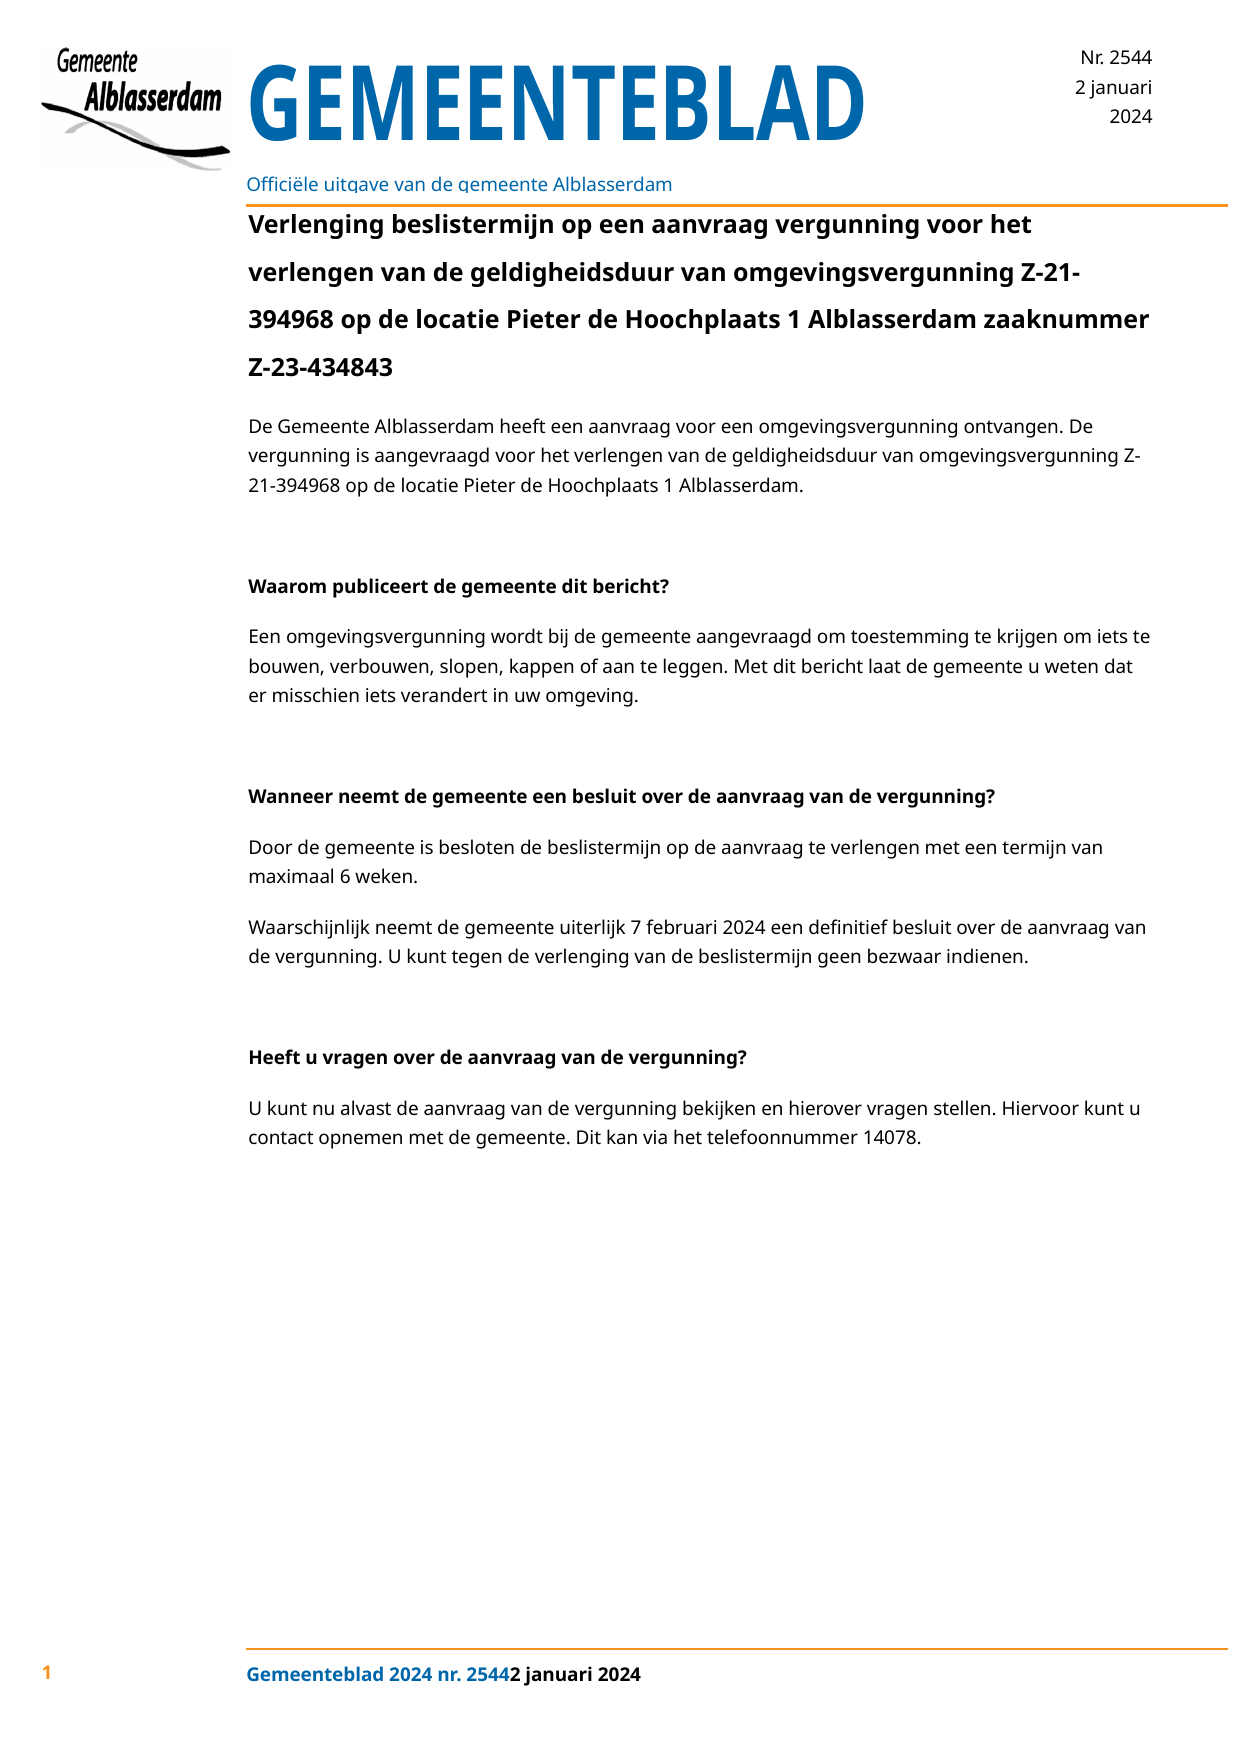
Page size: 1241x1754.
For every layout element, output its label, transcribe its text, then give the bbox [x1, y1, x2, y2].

text Verlenging beslistermijn op een aanvraag vergunning voor het verlengen van de geldigheidsduur van omgevingsvergunning Z-21-394968 op de locatie Pieter de Hoochplaats 1 Alblasserdam zaaknummer Z-23-434843 [248, 207, 1152, 384]
text U kunt nu alvast de aanvraag van de vergunning bekijken en hierover vragen stellen. Hiervoor kunt u contact opnemen met de gemeente. Dit kan via het telefoonnummer 14078. [248, 1095, 1152, 1150]
text Wanneer neemt de gemeente een besluit over de aanvraag van de vergunning? [248, 783, 1152, 809]
text Door de gemeente is besloten de beslistermijn op de aanvraag te verlengen met een termijn van maximaal 6 weken. [248, 834, 1152, 889]
picture [41, 47, 231, 172]
text Heeft u vragen over de aanvraag van de vergunning? [248, 1044, 1152, 1070]
text Waarom publiceert de gemeente dit bericht? [248, 573, 1152, 599]
text De Gemeente Alblasserdam heeft een aanvraag voor een omgevingsvergunning ontvangen. De vergunning is aangevraagd voor het verlengen van de geldigheidsduur van omgevingsvergunning Z-21-394968 op de locatie Pieter de Hoochplaats 1 Alblasserdam. [248, 413, 1152, 498]
text Waarschijnlijk neemt de gemeente uiterlijk 7 februari 2024 een definitief besluit over de aanvraag van de vergunning. U kunt tegen de verlenging van de beslistermijn geen bezwaar indienen. [248, 914, 1152, 969]
text Een omgevingsvergunning wordt bij de gemeente aangevraagd om toestemming te krijgen om iets te bouwen, verbouwen, slopen, kappen of aan te leggen. Met dit bericht laat de gemeente u weten dat er misschien iets verandert in uw omgeving. [248, 623, 1152, 708]
